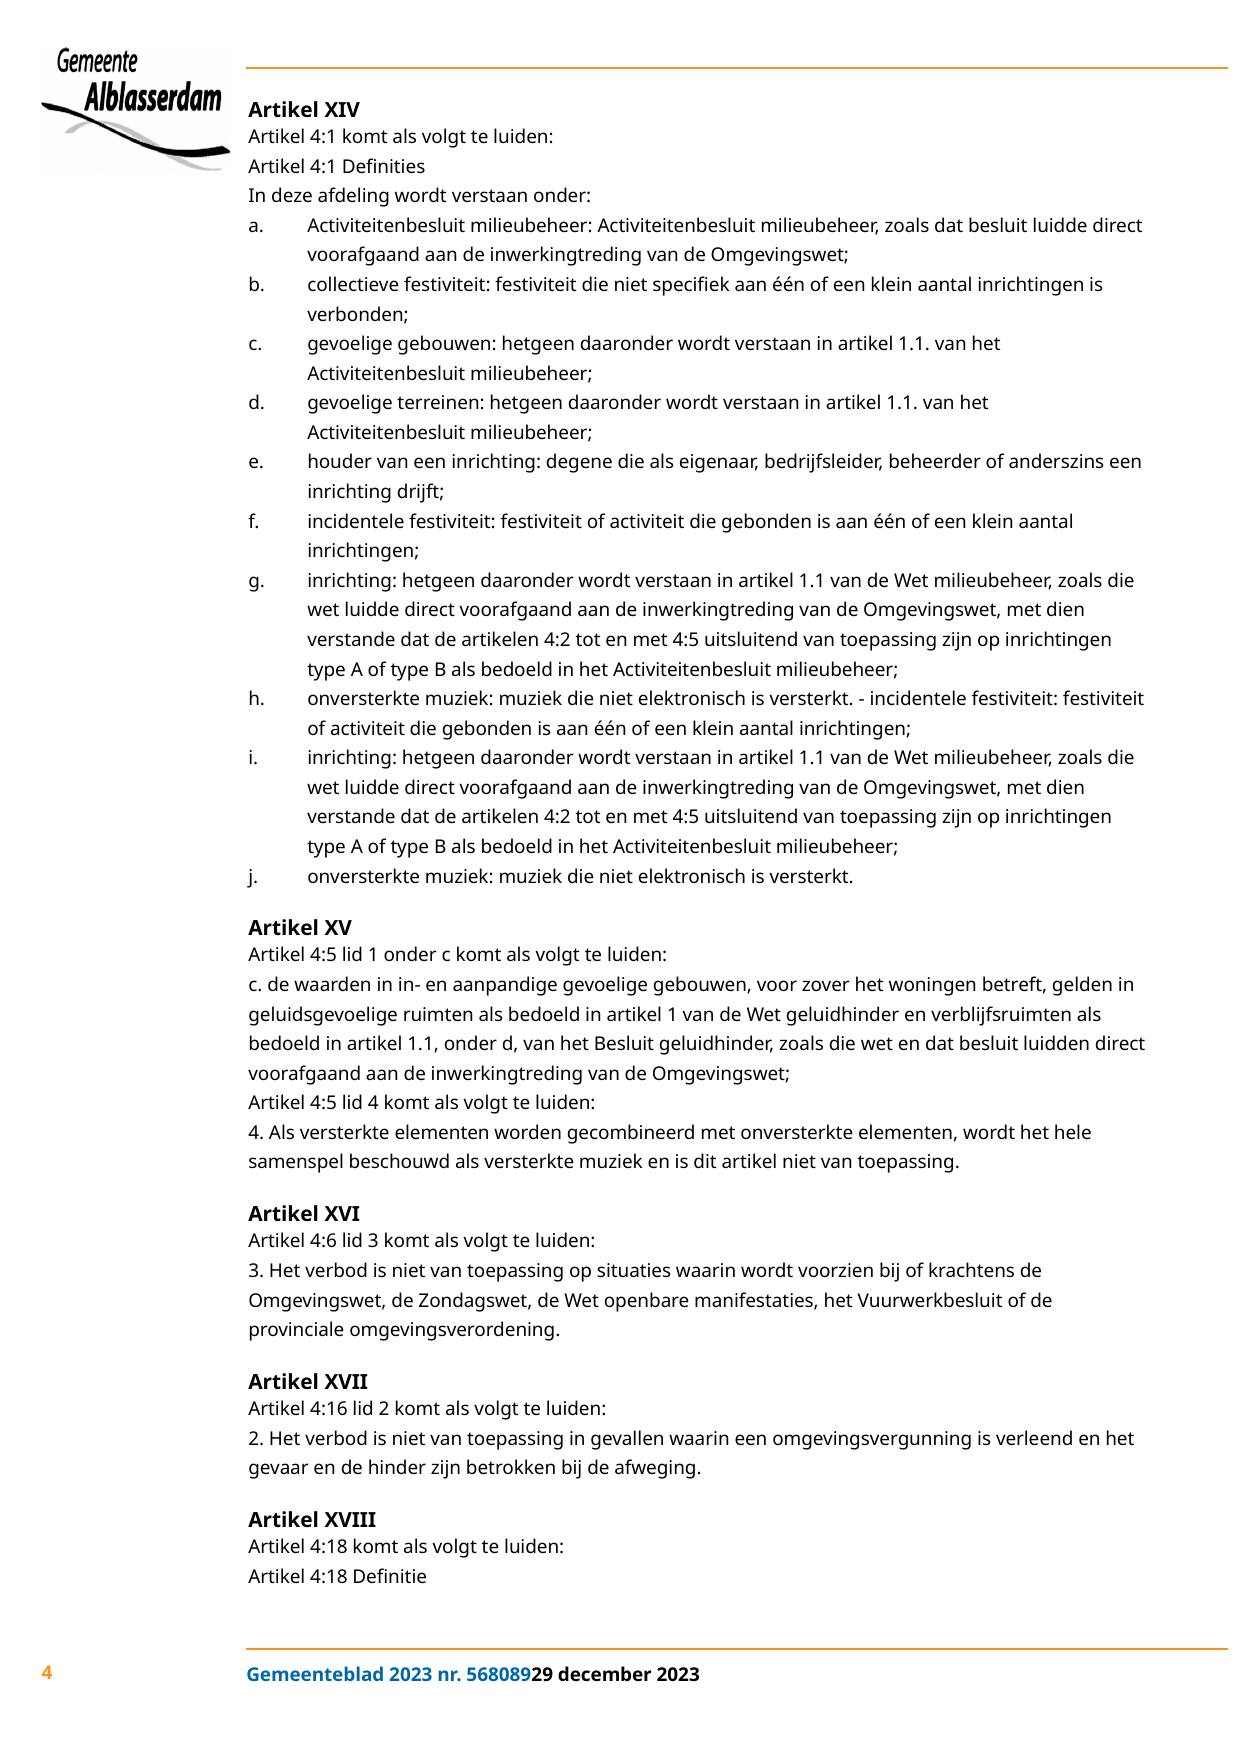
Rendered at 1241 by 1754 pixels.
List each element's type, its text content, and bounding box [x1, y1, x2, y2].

list gevoelige gebouwen: hetgeen daaronder wordt verstaan in artikel 1.1. van het Activiteitenbesluit milieubeheer; [248, 330, 1152, 386]
text 4. Als versterkte elementen worden gecombineerd met onversterkte elementen, wordt het hele samenspel beschouwd als versterkte muziek en is dit artikel niet van toepassing. [248, 1119, 1152, 1174]
text In deze afdeling wordt verstaan onder: [248, 182, 1152, 208]
picture [41, 47, 231, 172]
list houder van een inrichting: degene die als eigenaar, bedrijfsleider, beheerder of anderszins een inrichting drijft; [248, 449, 1152, 504]
text Artikel XIV [248, 95, 1152, 123]
text 2. Het verbod is niet van toepassing in gevallen waarin een omgevingsvergunning is verleend en het gevaar en de hinder zijn betrokken bij de afweging. [248, 1425, 1152, 1480]
list onversterkte muziek: muziek die niet elektronisch is versterkt. - incidentele festiviteit: festiviteit of activiteit die gebonden is aan één of een klein aantal inrichtingen; [248, 685, 1152, 741]
text Artikel 4:16 lid 2 komt als volgt te luiden: [248, 1395, 1152, 1421]
text Artikel 4:6 lid 3 komt als volgt te luiden: [248, 1228, 1152, 1253]
text Artikel XVIII [248, 1505, 1152, 1533]
list onversterkte muziek: muziek die niet elektronisch is versterkt. [248, 863, 1152, 888]
list inrichting: hetgeen daaronder wordt verstaan in artikel 1.1 van de Wet milieubeheer, zoals die wet luidde direct voorafgaand aan de inwerkingtreding van de Omgevingswet, met dien verstande dat de artikelen 4:2 tot en met 4:5 uitsluitend van toepassing zijn op inrichtingen type A of type B als bedoeld in het Activiteitenbesluit milieubeheer; [248, 567, 1152, 681]
text Artikel 4:1 komt als volgt te luiden: [248, 123, 1152, 149]
text Artikel XVII [248, 1367, 1152, 1395]
list collectieve festiviteit: festiviteit die niet specifiek aan één of een klein aantal inrichtingen is verbonden; [248, 271, 1152, 326]
text Artikel 4:5 lid 4 komt als volgt te luiden: [248, 1089, 1152, 1115]
text Artikel XV [248, 913, 1152, 942]
text Artikel 4:5 lid 1 onder c komt als volgt te luiden: [248, 942, 1152, 967]
list gevoelige terreinen: hetgeen daaronder wordt verstaan in artikel 1.1. van het Activiteitenbesluit milieubeheer; [248, 389, 1152, 445]
text Artikel 4:18 komt als volgt te luiden: [248, 1533, 1152, 1559]
list incidentele festiviteit: festiviteit of activiteit die gebonden is aan één of een klein aantal inrichtingen; [248, 508, 1152, 563]
text c. de waarden in in- en aanpandige gevoelige gebouwen, voor zover het woningen betreft, gelden in geluidsgevoelige ruimten als bedoeld in artikel 1 van de Wet geluidhinder en verblijfsruimten als bedoeld in artikel 1.1, onder d, van het Besluit geluidhinder, zoals die wet en dat besluit luidden direct voorafgaand aan de inwerkingtreding van de Omgevingswet; [248, 971, 1152, 1086]
list Activiteitenbesluit milieubeheer: Activiteitenbesluit milieubeheer, zoals dat besluit luidde direct voorafgaand aan de inwerkingtreding van de Omgevingswet; [248, 212, 1152, 267]
list inrichting: hetgeen daaronder wordt verstaan in artikel 1.1 van de Wet milieubeheer, zoals die wet luidde direct voorafgaand aan de inwerkingtreding van de Omgevingswet, met dien verstande dat de artikelen 4:2 tot en met 4:5 uitsluitend van toepassing zijn op inrichtingen type A of type B als bedoeld in het Activiteitenbesluit milieubeheer; [248, 744, 1152, 859]
text Artikel 4:18 Definitie [248, 1563, 1152, 1588]
text Artikel XVI [248, 1199, 1152, 1228]
text Artikel 4:1 Definities [248, 153, 1152, 178]
text 3. Het verbod is niet van toepassing op situaties waarin wordt voorzien bij of krachtens de Omgevingswet, de Zondagswet, de Wet openbare manifestaties, het Vuurwerkbesluit of de provinciale omgevingsverordening. [248, 1257, 1152, 1342]
